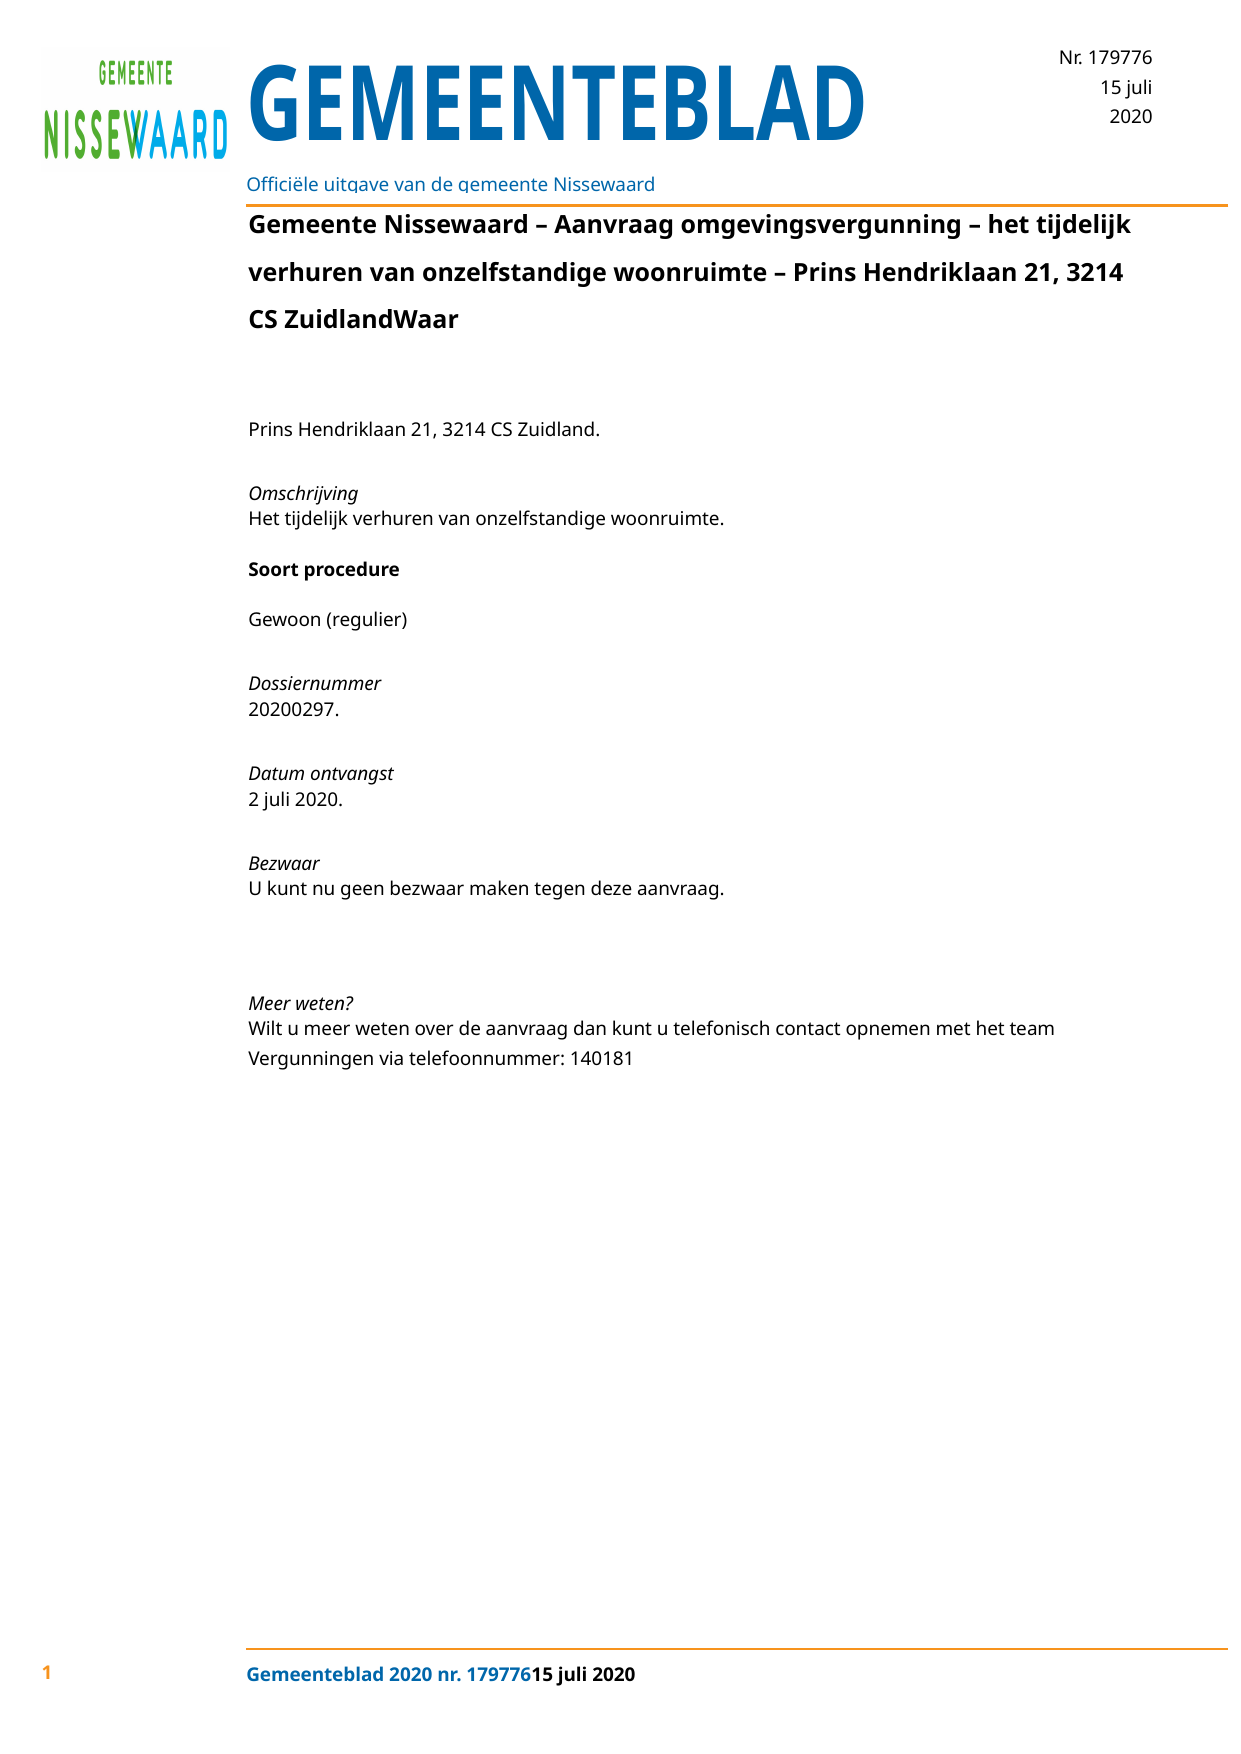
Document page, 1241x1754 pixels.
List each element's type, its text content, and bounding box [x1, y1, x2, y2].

text Het tijdelijk verhuren van onzelfstandige woonruimte. [248, 506, 1152, 531]
text U kunt nu geen bezwaar maken tegen deze aanvraag. [248, 876, 1152, 901]
text Gewoon (regulier) [248, 606, 1152, 632]
text 20200297. [248, 696, 1152, 722]
text Dossiernummer [248, 670, 1152, 696]
text 2 juli 2020. [248, 786, 1152, 812]
picture [41, 47, 231, 172]
text Meer weten? [248, 990, 1152, 1016]
text Omschrijving [248, 480, 1152, 506]
text Prins Hendriklaan 21, 3214 CS Zuidland. [248, 416, 1152, 442]
text Wilt u meer weten over de aanvraag dan kunt u telefonisch contact opnemen met het team Vergunningen via telefoonnummer: 140181 [248, 1016, 1152, 1071]
text Gemeente Nissewaard – Aanvraag omgevingsvergunning – het tijdelijk verhuren van onzelfstandige woonruimte – Prins Hendriklaan 21, 3214 CS ZuidlandWaar [248, 207, 1152, 336]
text Bezwaar [248, 850, 1152, 876]
text Datum ontvangst [248, 760, 1152, 786]
text Soort procedure [248, 556, 1152, 582]
